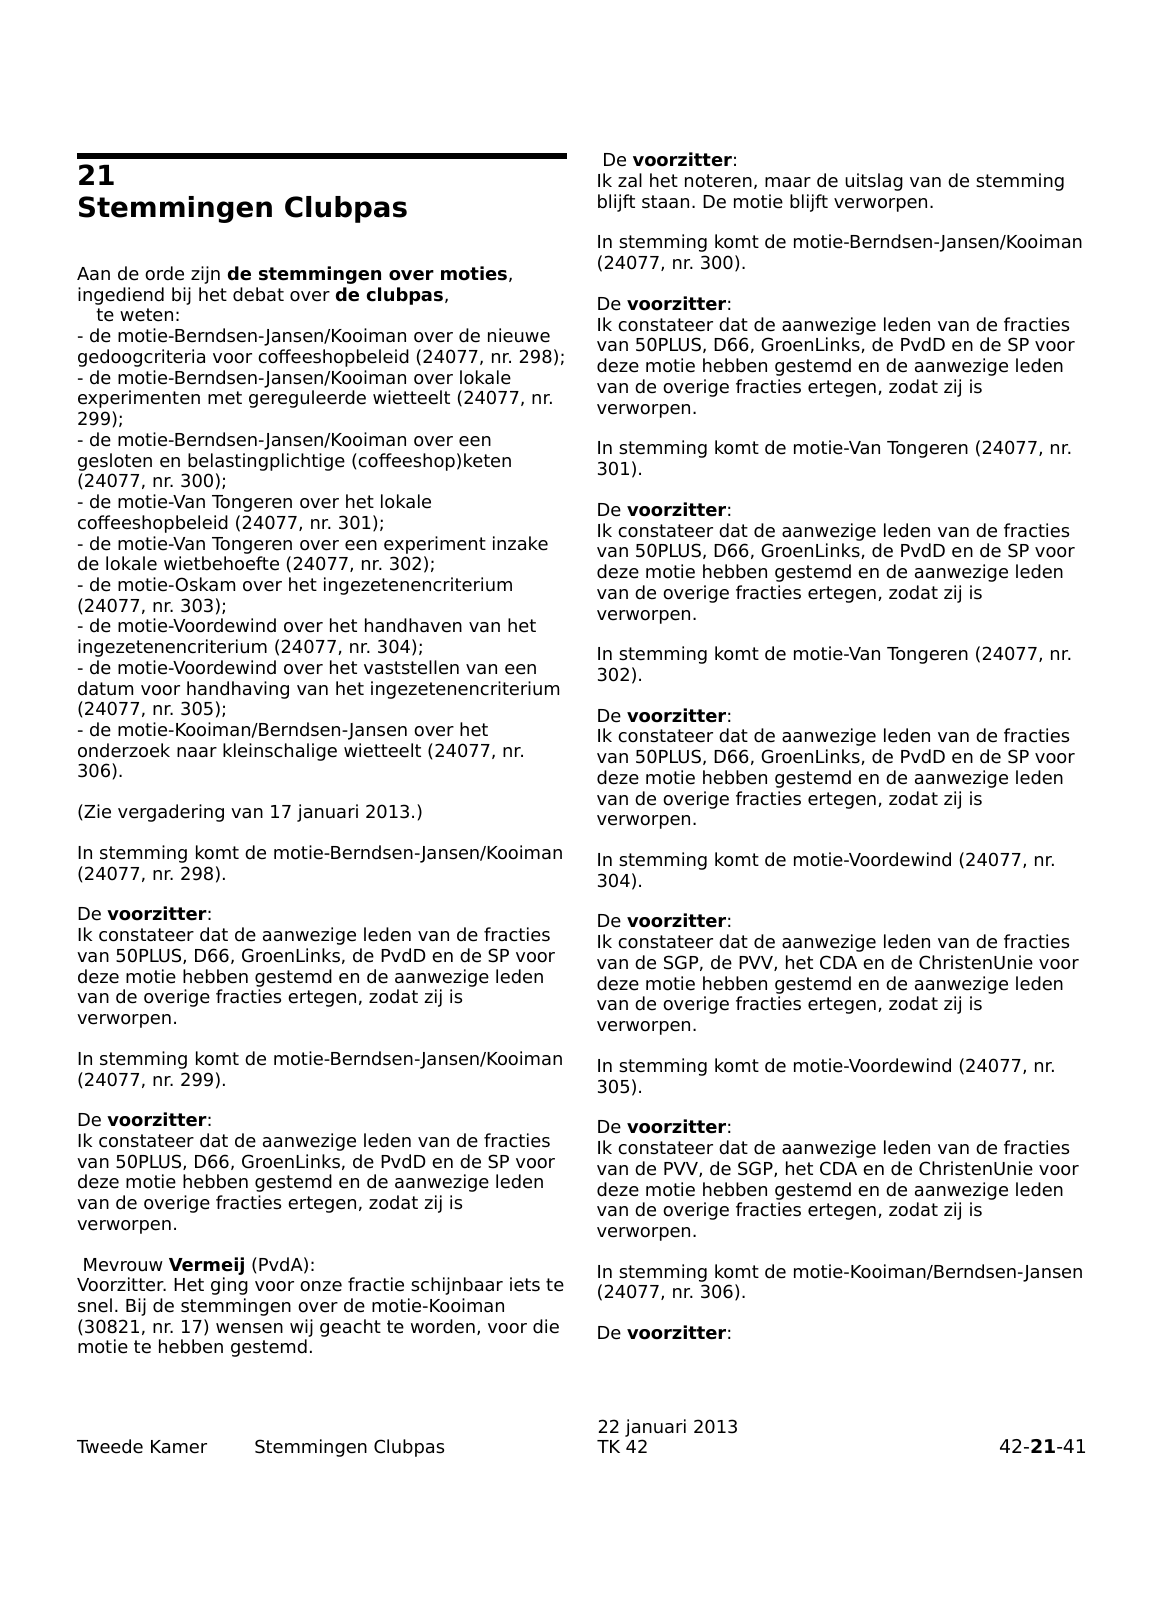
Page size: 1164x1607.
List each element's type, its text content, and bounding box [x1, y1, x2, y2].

text Ik constateer dat de aanwezige leden van de fracties van 50PLUS, D66, GroenLinks, de PvdD en de SP voor deze motie hebben gestemd en de aanwezige leden van de overige fracties ertegen, zodat zij is verworpen. [596, 726, 1087, 830]
text - de motie-Voordewind over het handhaven van het ingezetenencriterium (24077, nr. 304); [77, 616, 567, 658]
text - de motie-Voordewind over het vaststellen van een datum voor handhaving van het ingezetenencriterium (24077, nr. 305); [77, 658, 567, 720]
text Ik constateer dat de aanwezige leden van de fracties van 50PLUS, D66, GroenLinks, de PvdD en de SP voor deze motie hebben gestemd en de aanwezige leden van de overige fracties ertegen, zodat zij is verworpen. [596, 314, 1087, 418]
text - de motie-Berndsen-Jansen/Kooiman over lokale experimenten met gereguleerde wietteelt (24077, nr. 299); [77, 367, 567, 430]
text Ik constateer dat de aanwezige leden van de fracties van de PVV, de SGP, het CDA en de ChristenUnie voor deze motie hebben gestemd en de aanwezige leden van de overige fracties ertegen, zodat zij is verworpen. [596, 1138, 1087, 1242]
text De voorzitter: [596, 150, 1087, 171]
text Mevrouw Vermeij (PvdA): [77, 1254, 567, 1275]
text De voorzitter: [596, 706, 1087, 726]
text - de motie-Van Tongeren over het lokale coffeeshopbeleid (24077, nr. 301); [77, 492, 567, 533]
text Ik constateer dat de aanwezige leden van de fracties van 50PLUS, D66, GroenLinks, de PvdD en de SP voor deze motie hebben gestemd en de aanwezige leden van de overige fracties ertegen, zodat zij is verworpen. [77, 925, 567, 1029]
text - de motie-Kooiman/Berndsen-Jansen over het onderzoek naar kleinschalige wietteelt (24077, nr. 306). [77, 720, 567, 782]
text - de motie-Van Tongeren over een experiment inzake de lokale wietbehoefte (24077, nr. 302); [77, 533, 567, 575]
text De voorzitter: [596, 1117, 1087, 1138]
text In stemming komt de motie-Kooiman/Berndsen-Jansen (24077, nr. 306). [596, 1262, 1087, 1303]
text In stemming komt de motie-Voordewind (24077, nr. 304). [596, 850, 1087, 891]
text In stemming komt de motie-Berndsen-Jansen/Kooiman (24077, nr. 300). [596, 232, 1087, 274]
text In stemming komt de motie-Berndsen-Jansen/Kooiman (24077, nr. 299). [77, 1049, 567, 1090]
text In stemming komt de motie-Voordewind (24077, nr. 305). [596, 1056, 1087, 1097]
text Ik constateer dat de aanwezige leden van de fracties van 50PLUS, D66, GroenLinks, de PvdD en de SP voor deze motie hebben gestemd en de aanwezige leden van de overige fracties ertegen, zodat zij is verworpen. [596, 520, 1087, 624]
text te weten: [77, 305, 567, 326]
text Ik zal het noteren, maar de uitslag van de stemming blijft staan. De motie blijft verworpen. [596, 171, 1087, 212]
text De voorzitter: [77, 904, 567, 925]
text Voorzitter. Het ging voor onze fractie schijnbaar iets te snel. Bij de stemmingen over de motie-Kooiman (30821, nr. 17) wensen wij geacht te worden, voor die motie te hebben gestemd. [77, 1275, 567, 1358]
text In stemming komt de motie-Berndsen-Jansen/Kooiman (24077, nr. 298). [77, 843, 567, 884]
text De voorzitter: [596, 1323, 1087, 1344]
text - de motie-Berndsen-Jansen/Kooiman over een gesloten en belastingplichtige (coffeeshop)keten (24077, nr. 300); [77, 430, 567, 492]
text In stemming komt de motie-Van Tongeren (24077, nr. 302). [596, 644, 1087, 686]
text (Zie vergadering van 17 januari 2013.) [77, 802, 567, 823]
text - de motie-Oskam over het ingezetenencriterium (24077, nr. 303); [77, 575, 567, 616]
text De voorzitter: [596, 294, 1087, 314]
title 21 Stemmingen Clubpas [77, 159, 567, 224]
text - de motie-Berndsen-Jansen/Kooiman over de nieuwe gedoogcriteria voor coffeeshopbeleid (24077, nr. 298); [77, 326, 567, 367]
text In stemming komt de motie-Van Tongeren (24077, nr. 301). [596, 438, 1087, 480]
text Aan de orde zijn de stemmingen over moties, ingediend bij het debat over de clubpas, [77, 264, 567, 305]
text De voorzitter: [77, 1110, 567, 1131]
text Ik constateer dat de aanwezige leden van de fracties van 50PLUS, D66, GroenLinks, de PvdD en de SP voor deze motie hebben gestemd en de aanwezige leden van de overige fracties ertegen, zodat zij is verworpen. [77, 1131, 567, 1234]
text De voorzitter: [596, 911, 1087, 932]
text Ik constateer dat de aanwezige leden van de fracties van de SGP, de PVV, het CDA en de ChristenUnie voor deze motie hebben gestemd en de aanwezige leden van de overige fracties ertegen, zodat zij is verworpen. [596, 932, 1087, 1036]
text De voorzitter: [596, 500, 1087, 520]
